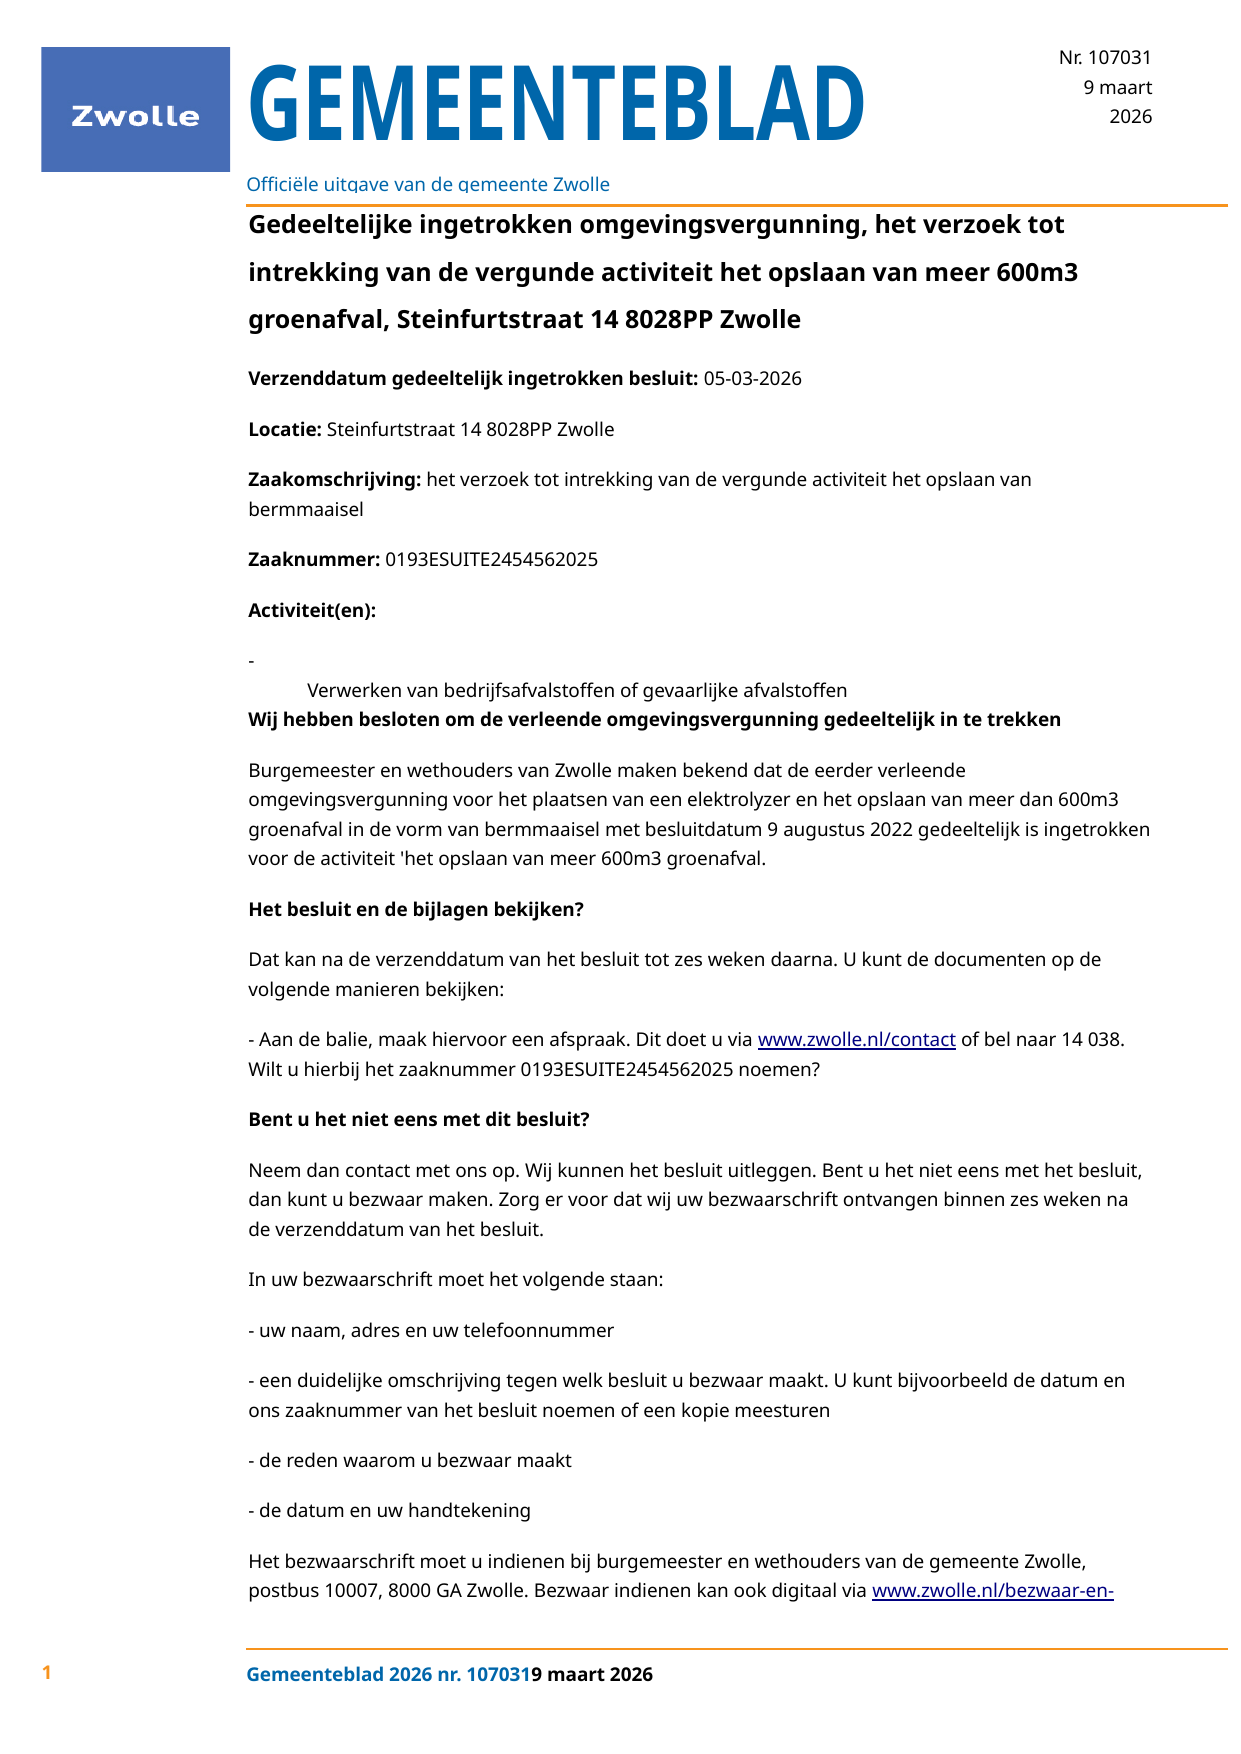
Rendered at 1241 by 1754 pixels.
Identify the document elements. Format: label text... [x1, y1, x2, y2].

text Dat kan na de verzenddatum van het besluit tot zes weken daarna. U kunt de documenten op de volgende manieren bekijken: [248, 946, 1152, 1002]
list Verwerken van bedrijfsafvalstoffen of gevaarlijke afvalstoffen [248, 677, 1152, 702]
text In uw bezwaarschrift moet het volgende staan: [248, 1266, 1152, 1292]
text Gedeeltelijke ingetrokken omgevingsvergunning, het verzoek tot intrekking van de vergunde activiteit het opslaan van meer 600m3 groenafval, Steinfurtstraat 14 8028PP Zwolle [248, 207, 1152, 336]
text - een duidelijke omschrijving tegen welk besluit u bezwaar maakt. U kunt bijvoorbeeld de datum en ons zaaknummer van het besluit noemen of een kopie meesturen [248, 1367, 1152, 1422]
text Het bezwaarschrift moet u indienen bij burgemeester en wethouders van de gemeente Zwolle, postbus 10007, 8000 GA Zwolle. Bezwaar indienen kan ook digitaal via www.zwolle.nl/bezwaar-en- [248, 1548, 1152, 1603]
text - de reden waarom u bezwaar maakt [248, 1447, 1152, 1473]
text Verzenddatum gedeeltelijk ingetrokken besluit: 05-03-2026 [248, 366, 1152, 391]
text Neem dan contact met ons op. Wij kunnen het besluit uitleggen. Bent u het niet eens met het besluit, dan kunt u bezwaar maken. Zorg er voor dat wij uw bezwaarschrift ontvangen binnen zes weken na de verzenddatum van het besluit. [248, 1157, 1152, 1242]
text Burgemeester en wethouders van Zwolle maken bekend dat de eerder verleende omgevingsvergunning voor het plaatsen van een elektrolyzer en het opslaan van meer dan 600m3 groenafval in de vorm van bermmaaisel met besluitdatum 9 augustus 2022 gedeeltelijk is ingetrokken voor de activiteit 'het opslaan van meer 600m3 groenafval. [248, 757, 1152, 871]
text - Aan de balie, maak hiervoor een afspraak. Dit doet u via www.zwolle.nl/contact of bel naar 14 038. Wilt u hierbij het zaaknummer 0193ESUITE2454562025 noemen? [248, 1026, 1152, 1082]
text Zaaknummer: 0193ESUITE2454562025 [248, 546, 1152, 572]
picture [41, 47, 231, 172]
text Het besluit en de bijlagen bekijken? [248, 896, 1152, 922]
text Activiteit(en): [248, 597, 1152, 622]
text Bent u het niet eens met dit besluit? [248, 1106, 1152, 1132]
text Zaakomschrijving: het verzoek tot intrekking van de vergunde activiteit het opslaan van bermmaaisel [248, 466, 1152, 522]
text Locatie: Steinfurtstraat 14 8028PP Zwolle [248, 416, 1152, 442]
text Wij hebben besloten om de verleende omgevingsvergunning gedeeltelijk in te trekken [248, 706, 1152, 732]
text - de datum en uw handtekening [248, 1498, 1152, 1523]
text - uw naam, adres en uw telefoonnummer [248, 1317, 1152, 1342]
